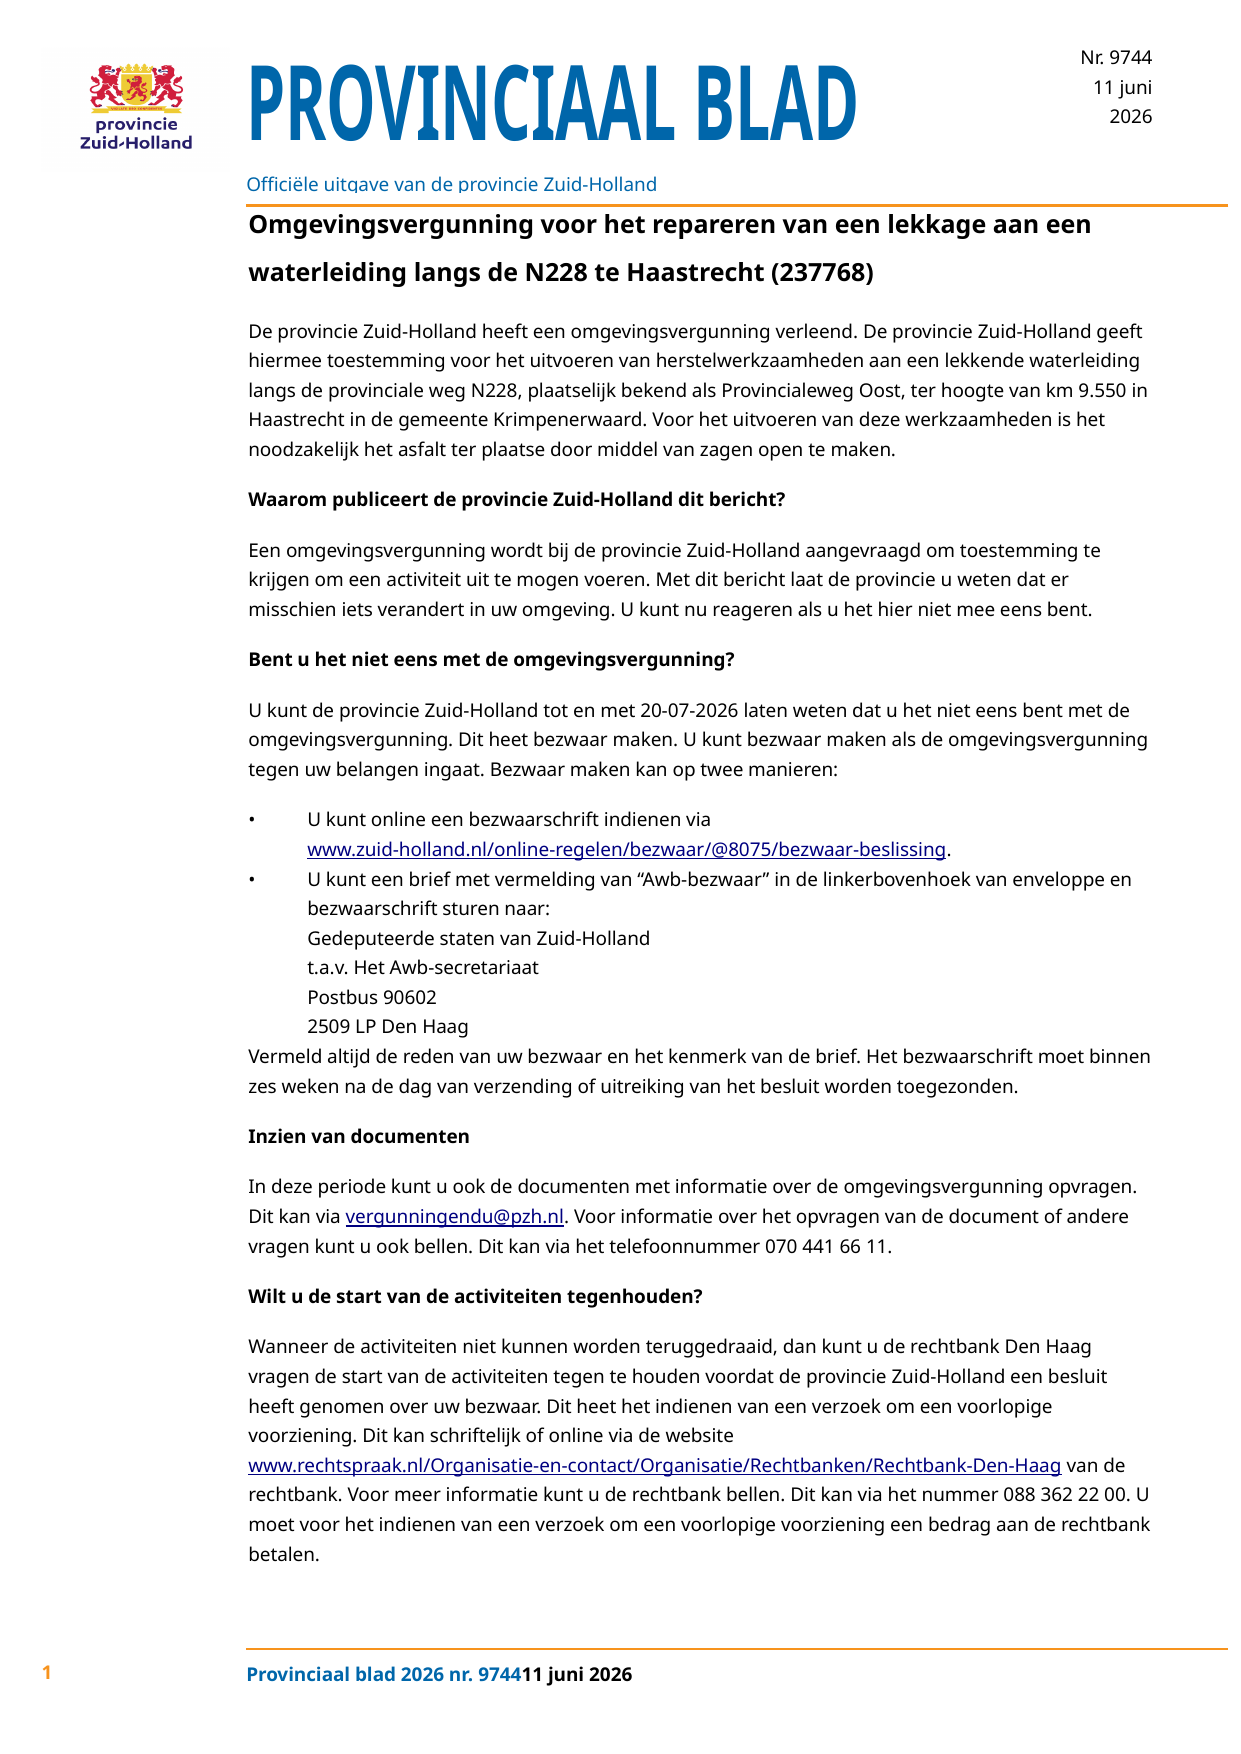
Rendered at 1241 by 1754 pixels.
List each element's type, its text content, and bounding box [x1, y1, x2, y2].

text Wanneer de activiteiten niet kunnen worden teruggedraaid, dan kunt u de rechtbank Den Haag vragen de start van de activiteiten tegen te houden voordat de provincie Zuid-Holland een besluit heeft genomen over uw bezwaar. Dit heet het indienen van een verzoek om een voorlopige voorziening. Dit kan schriftelijk of online via de website www.rechtspraak.nl/Organisatie-en-contact/Organisatie/Rechtbanken/Rechtbank-Den-Haag van de rechtbank. Voor meer informatie kunt u de rechtbank bellen. Dit kan via het nummer 088 362 22 00. U moet voor het indienen van een verzoek om een voorlopige voorziening een bedrag aan de rechtbank betalen. [248, 1334, 1152, 1567]
list t.a.v. Het Awb-secretariaat [248, 954, 1152, 980]
text Wilt u de start van de activiteiten tegenhouden? [248, 1283, 1152, 1309]
text In deze periode kunt u ook de documenten met informatie over de omgevingsvergunning opvragen. Dit kan via vergunningendu@pzh.nl. Voor informatie over het opvragen van de document of andere vragen kunt u ook bellen. Dit kan via het telefoonnummer 070 441 66 11. [248, 1174, 1152, 1259]
list Gedeputeerde staten van Zuid-Holland [248, 925, 1152, 951]
text Waarom publiceert de provincie Zuid-Holland dit bericht? [248, 487, 1152, 512]
text Een omgevingsvergunning wordt bij de provincie Zuid-Holland aangevraagd om toestemming te krijgen om een activiteit uit te mogen voeren. Met dit bericht laat de provincie u weten dat er misschien iets verandert in uw omgeving. U kunt nu reageren als u het hier niet mee eens bent. [248, 537, 1152, 622]
text Bent u het niet eens met de omgevingsvergunning? [248, 647, 1152, 672]
list U kunt online een bezwaarschrift indienen via www.zuid-holland.nl/online-regelen/bezwaar/@8075/bezwaar-beslissing. [248, 807, 1152, 862]
list U kunt een brief met vermelding van “Awb-bezwaar” in de linkerbovenhoek van enveloppe en bezwaarschrift sturen naar: [248, 866, 1152, 921]
picture [41, 47, 231, 172]
text Omgevingsvergunning voor het repareren van een lekkage aan een waterleiding langs de N228 te Haastrecht (237768) [248, 207, 1152, 288]
text U kunt de provincie Zuid-Holland tot en met 20-07-2026 laten weten dat u het niet eens bent met de omgevingsvergunning. Dit heet bezwaar maken. U kunt bezwaar maken als de omgevingsvergunning tegen uw belangen ingaat. Bezwaar maken kan op twee manieren: [248, 697, 1152, 782]
text De provincie Zuid-Holland heeft een omgevingsvergunning verleend. De provincie Zuid-Holland geeft hiermee toestemming voor het uitvoeren van herstelwerkzaamheden aan een lekkende waterleiding langs de provinciale weg N228, plaatselijk bekend als Provincialeweg Oost, ter hoogte van km 9.550 in Haastrecht in de gemeente Krimpenerwaard. Voor het uitvoeren van deze werkzaamheden is het noodzakelijk het asfalt ter plaatse door middel van zagen open te maken. [248, 318, 1152, 462]
list Postbus 90602 [248, 984, 1152, 1010]
list 2509 LP Den Haag [248, 1014, 1152, 1039]
text Vermeld altijd de reden van uw bezwaar en het kenmerk van de brief. Het bezwaarschrift moet binnen zes weken na de dag van verzending of uitreiking van het besluit worden toegezonden. [248, 1043, 1152, 1099]
text Inzien van documenten [248, 1123, 1152, 1149]
